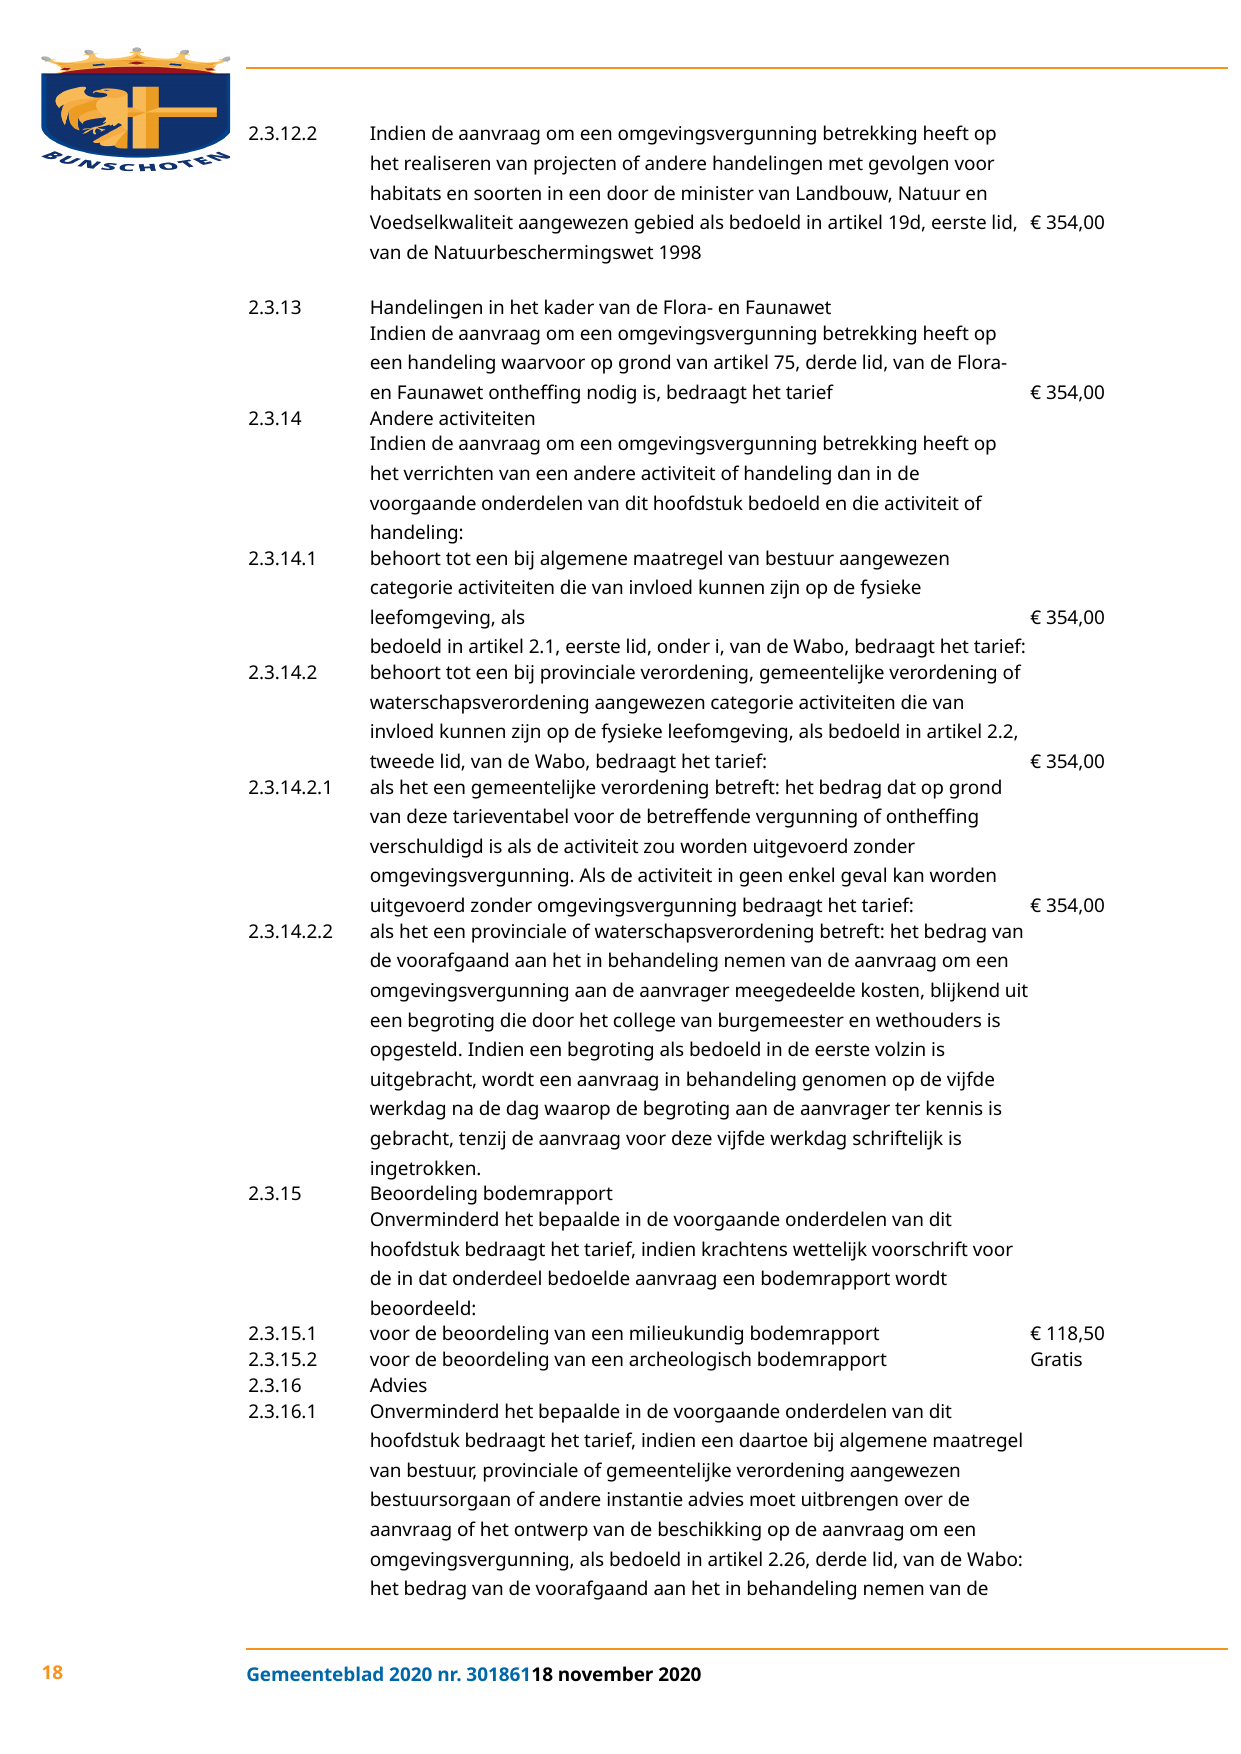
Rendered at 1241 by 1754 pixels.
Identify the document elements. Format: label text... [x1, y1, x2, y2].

table_cell € 354,00 [1030, 774, 1152, 918]
table_cell [248, 1206, 369, 1321]
table_cell als het een gemeentelijke verordening betreft: het bedrag dat op grond van deze tarieventabel voor de betreffende vergunning of ontheffing verschuldigd is als de activiteit zou worden uitgevoerd zonder omgevingsvergunning. Als de activiteit in geen enkel geval kan worden uitgevoerd zonder omgevingsvergunning bedraagt het tarief: [370, 774, 1030, 918]
table_cell Onverminderd het bepaalde in de voorgaande onderdelen van dit hoofdstuk bedraagt het tarief, indien een daartoe bij algemene maatregel van bestuur, provinciale of gemeentelijke verordening aangewezen bestuursorgaan of andere instantie advies moet uitbrengen over de aanvraag of het ontwerp van de beschikking op de aanvraag om een omgevingsvergunning, als bedoeld in artikel 2.26, derde lid, van de Wabo: het bedrag van de voorafgaand aan het in behandeling nemen van de [370, 1398, 1030, 1601]
table_cell [1030, 431, 1152, 545]
table_cell € 354,00 [1030, 660, 1152, 774]
table_cell als het een provinciale of waterschapsverordening betreft: het bedrag van de voorafgaand aan het in behandeling nemen van de aanvraag om een omgevingsvergunning aan de aanvrager meegedeelde kosten, blijkend uit een begroting die door het college van burgemeester en wethouders is opgesteld. Indien een begroting als bedoeld in de eerste volzin is uitgebracht, wordt een aanvraag in behandeling genomen op de vijfde werkdag na de dag waarop de begroting aan de aanvrager ter kennis is gebracht, tenzij de aanvraag voor deze vijfde werkdag schriftelijk is ingetrokken. [370, 918, 1030, 1180]
table_cell 2.3.14.2.2 [248, 918, 369, 1180]
table_cell € 118,50 [1030, 1321, 1152, 1346]
table_cell 2.3.15.1 [248, 1321, 369, 1346]
table_cell € 354,00 [1030, 320, 1152, 405]
table_cell [1030, 1398, 1152, 1601]
table_cell € 354,00 [1030, 121, 1152, 294]
table_cell [1030, 1180, 1152, 1206]
table_cell Indien de aanvraag om een omgevingsvergunning betrekking heeft op het verrichten van een andere activiteit of handeling dan in de voorgaande onderdelen van dit hoofdstuk bedoeld en die activiteit of handeling: [370, 431, 1030, 545]
table_cell [370, 95, 1030, 121]
table_cell 2.3.16.1 [248, 1398, 369, 1601]
table_cell [1030, 294, 1152, 320]
table_cell 2.3.16 [248, 1372, 369, 1398]
table_cell [248, 95, 369, 121]
table_cell Indien de aanvraag om een omgevingsvergunning betrekking heeft op een handeling waarvoor op grond van artikel 75, derde lid, van de Flora- en Faunawet ontheffing nodig is, bedraagt het tarief [370, 320, 1030, 405]
table_cell [1030, 405, 1152, 431]
table_cell [248, 320, 369, 405]
table_cell behoort tot een bij algemene maatregel van bestuur aangewezen categorie activiteiten die van invloed kunnen zijn op de fysieke leefomgeving, als bedoeld in artikel 2.1, eerste lid, onder i, van de Wabo, bedraagt het tarief: [370, 545, 1030, 659]
table_cell [1030, 95, 1152, 121]
table_cell voor de beoordeling van een archeologisch bodemrapport [370, 1346, 1030, 1372]
table_cell Gratis [1030, 1346, 1152, 1372]
table_cell [248, 431, 369, 545]
table_cell € 354,00 [1030, 545, 1152, 659]
table_cell Beoordeling bodemrapport [370, 1180, 1030, 1206]
table_cell voor de beoordeling van een milieukundig bodemrapport [370, 1321, 1030, 1346]
table_cell Onverminderd het bepaalde in de voorgaande onderdelen van dit hoofdstuk bedraagt het tarief, indien krachtens wettelijk voorschrift voor de in dat onderdeel bedoelde aanvraag een bodemrapport wordt beoordeeld: [370, 1206, 1030, 1321]
table_cell Advies [370, 1372, 1030, 1398]
table_cell [1030, 1206, 1152, 1321]
table_cell Andere activiteiten [370, 405, 1030, 431]
table_cell 2.3.15.2 [248, 1346, 369, 1372]
table_cell Indien de aanvraag om een omgevingsvergunning betrekking heeft op het realiseren van projecten of andere handelingen met gevolgen voor habitats en soorten in een door de minister van Landbouw, Natuur en Voedselkwaliteit aangewezen gebied als bedoeld in artikel 19d, eerste lid, van de Natuurbeschermingswet 1998 [370, 121, 1030, 294]
table_cell [1030, 918, 1152, 1180]
table_cell behoort tot een bij provinciale verordening, gemeentelijke verordening of waterschapsverordening aangewezen categorie activiteiten die van invloed kunnen zijn op de fysieke leefomgeving, als bedoeld in artikel 2.2, tweede lid, van de Wabo, bedraagt het tarief: [370, 660, 1030, 774]
table_cell [1030, 1372, 1152, 1398]
table_cell 2.3.12.2 [248, 121, 369, 294]
table_cell 2.3.15 [248, 1180, 369, 1206]
table_cell 2.3.14.2 [248, 660, 369, 774]
table_cell 2.3.14.1 [248, 545, 369, 659]
table_cell 2.3.14 [248, 405, 369, 431]
picture [41, 47, 231, 172]
table_cell 2.3.14.2.1 [248, 774, 369, 918]
table_cell 2.3.13 [248, 294, 369, 320]
table_cell Handelingen in het kader van de Flora- en Faunawet [370, 294, 1030, 320]
